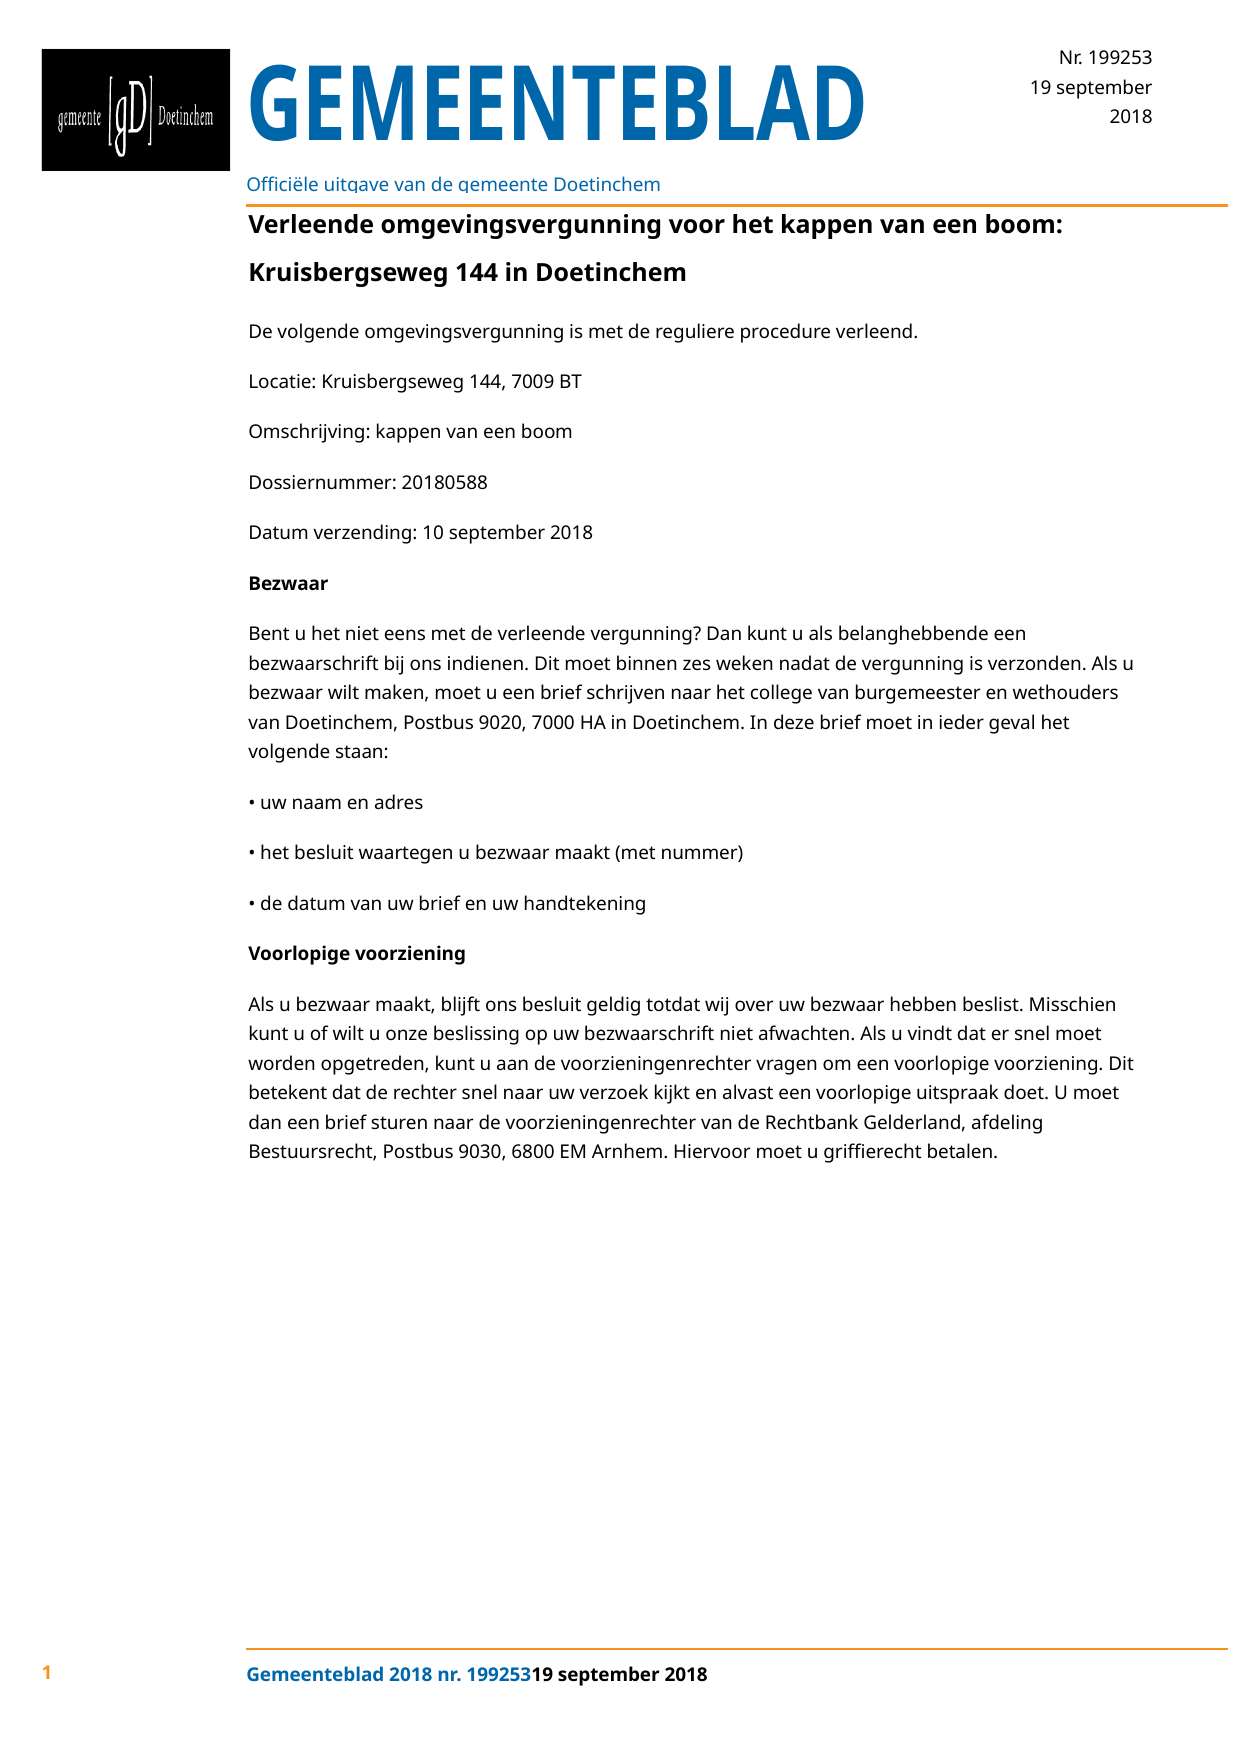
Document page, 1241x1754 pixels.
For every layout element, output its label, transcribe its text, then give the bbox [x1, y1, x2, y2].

text • de datum van uw brief en uw handtekening [248, 890, 1152, 916]
text Verleende omgevingsvergunning voor het kappen van een boom: Kruisbergseweg 144 in Doetinchem [248, 207, 1152, 288]
text Als u bezwaar maakt, blijft ons besluit geldig totdat wij over uw bezwaar hebben beslist. Misschien kunt u of wilt u onze beslissing op uw bezwaarschrift niet afwachten. Als u vindt dat er snel moet worden opgetreden, kunt u aan de voorzieningenrechter vragen om een voorlopige voorziening. Dit betekent dat de rechter snel naar uw verzoek kijkt en alvast een voorlopige uitspraak doet. U moet dan een brief sturen naar de voorzieningenrechter van de Rechtbank Gelderland, afdeling Bestuursrecht, Postbus 9030, 6800 EM Arnhem. Hiervoor moet u griffierecht betalen. [248, 991, 1152, 1164]
text Bent u het niet eens met de verleende vergunning? Dan kunt u als belanghebbende een bezwaarschrift bij ons indienen. Dit moet binnen zes weken nadat de vergunning is verzonden. Als u bezwaar wilt maken, moet u een brief schrijven naar het college van burgemeester en wethouders van Doetinchem, Postbus 9020, 7000 HA in Doetinchem. In deze brief moet in ieder geval het volgende staan: [248, 620, 1152, 764]
text De volgende omgevingsvergunning is met de reguliere procedure verleend. [248, 318, 1152, 344]
text Dossiernummer: 20180588 [248, 469, 1152, 495]
text Bezwaar [248, 570, 1152, 596]
text • uw naam en adres [248, 789, 1152, 815]
text Datum verzending: 10 september 2018 [248, 519, 1152, 545]
text Omschrijving: kappen van een boom [248, 419, 1152, 444]
text Locatie: Kruisbergseweg 144, 7009 BT [248, 368, 1152, 394]
text • het besluit waartegen u bezwaar maakt (met nummer) [248, 839, 1152, 865]
picture [41, 47, 231, 172]
text Voorlopige voorziening [248, 940, 1152, 966]
